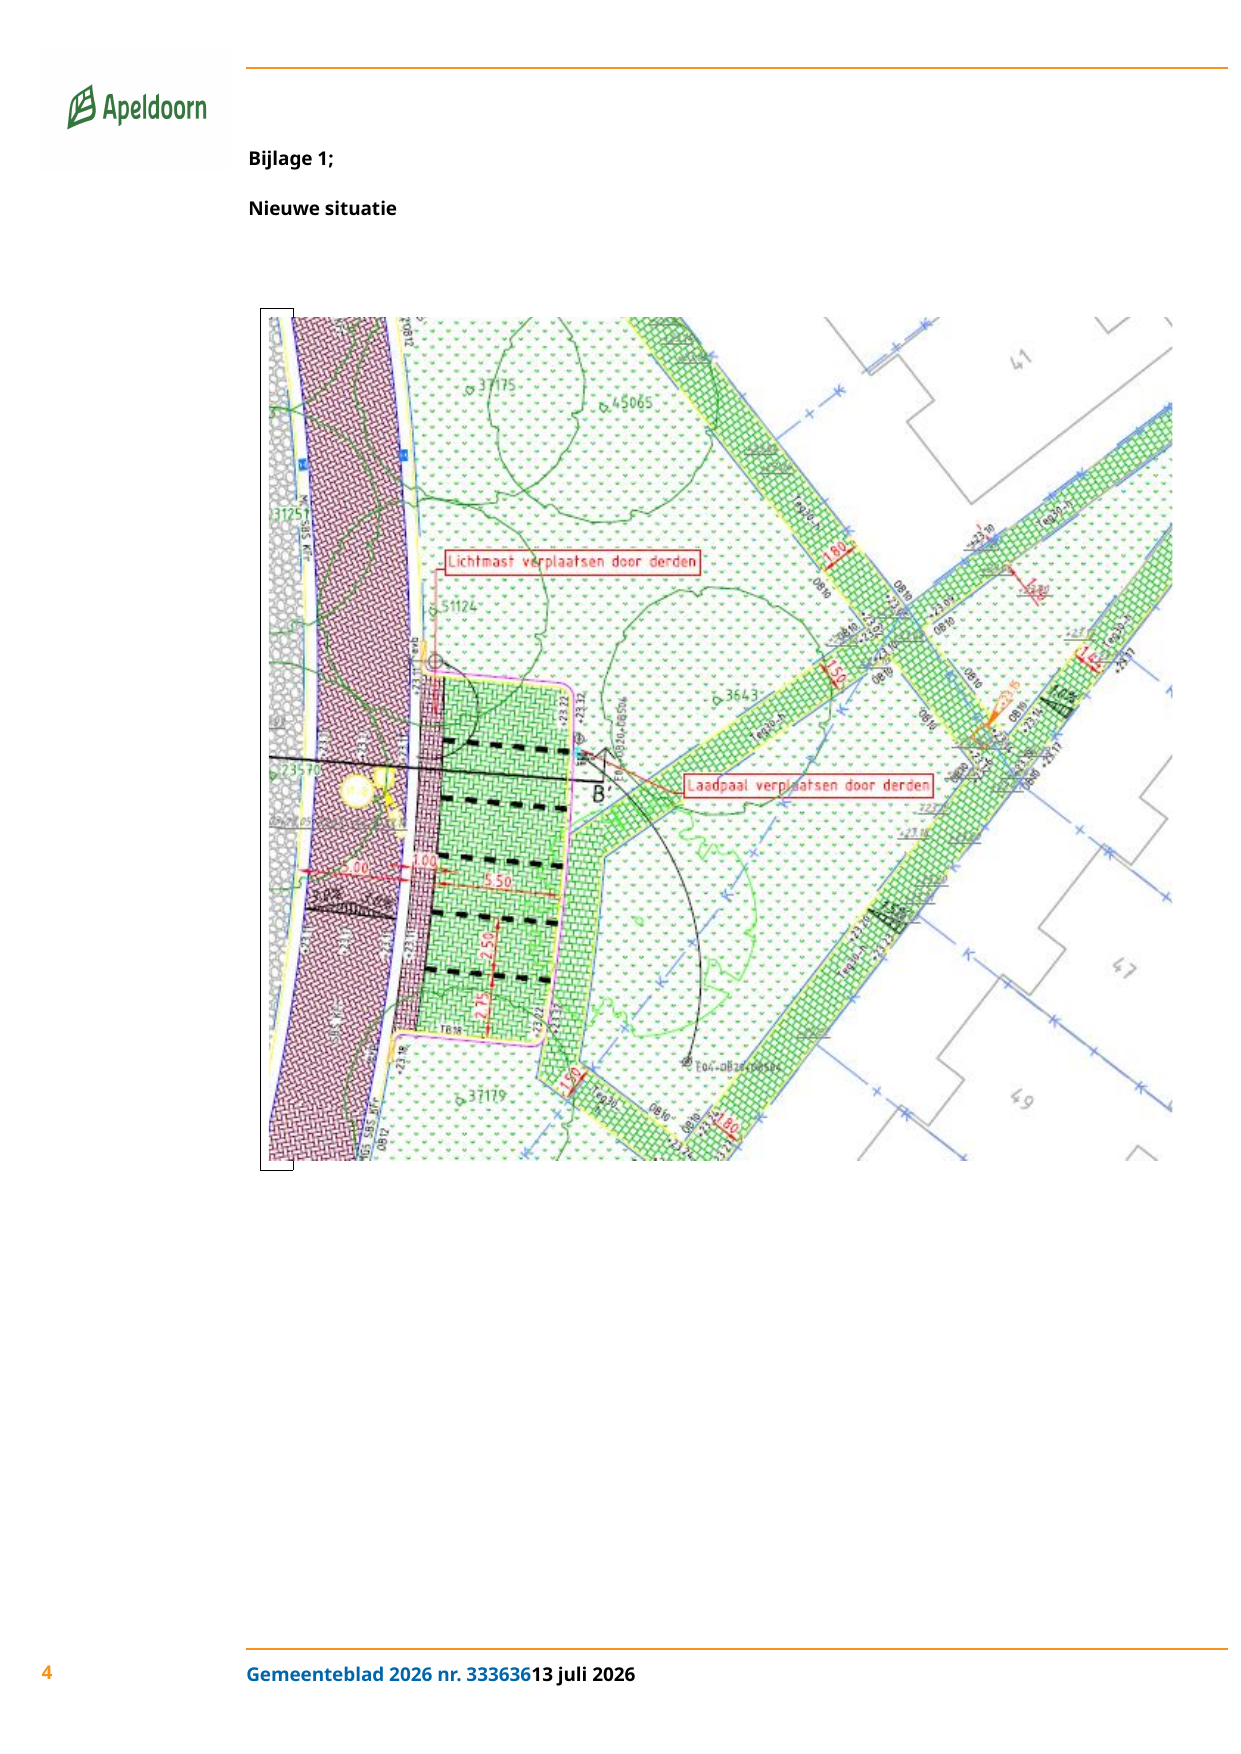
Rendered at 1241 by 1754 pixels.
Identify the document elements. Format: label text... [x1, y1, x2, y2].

picture [41, 47, 231, 172]
text Bijlage 1; [248, 145, 1152, 171]
text Nieuwe situatie [248, 196, 1152, 221]
picture [268, 317, 1173, 1161]
